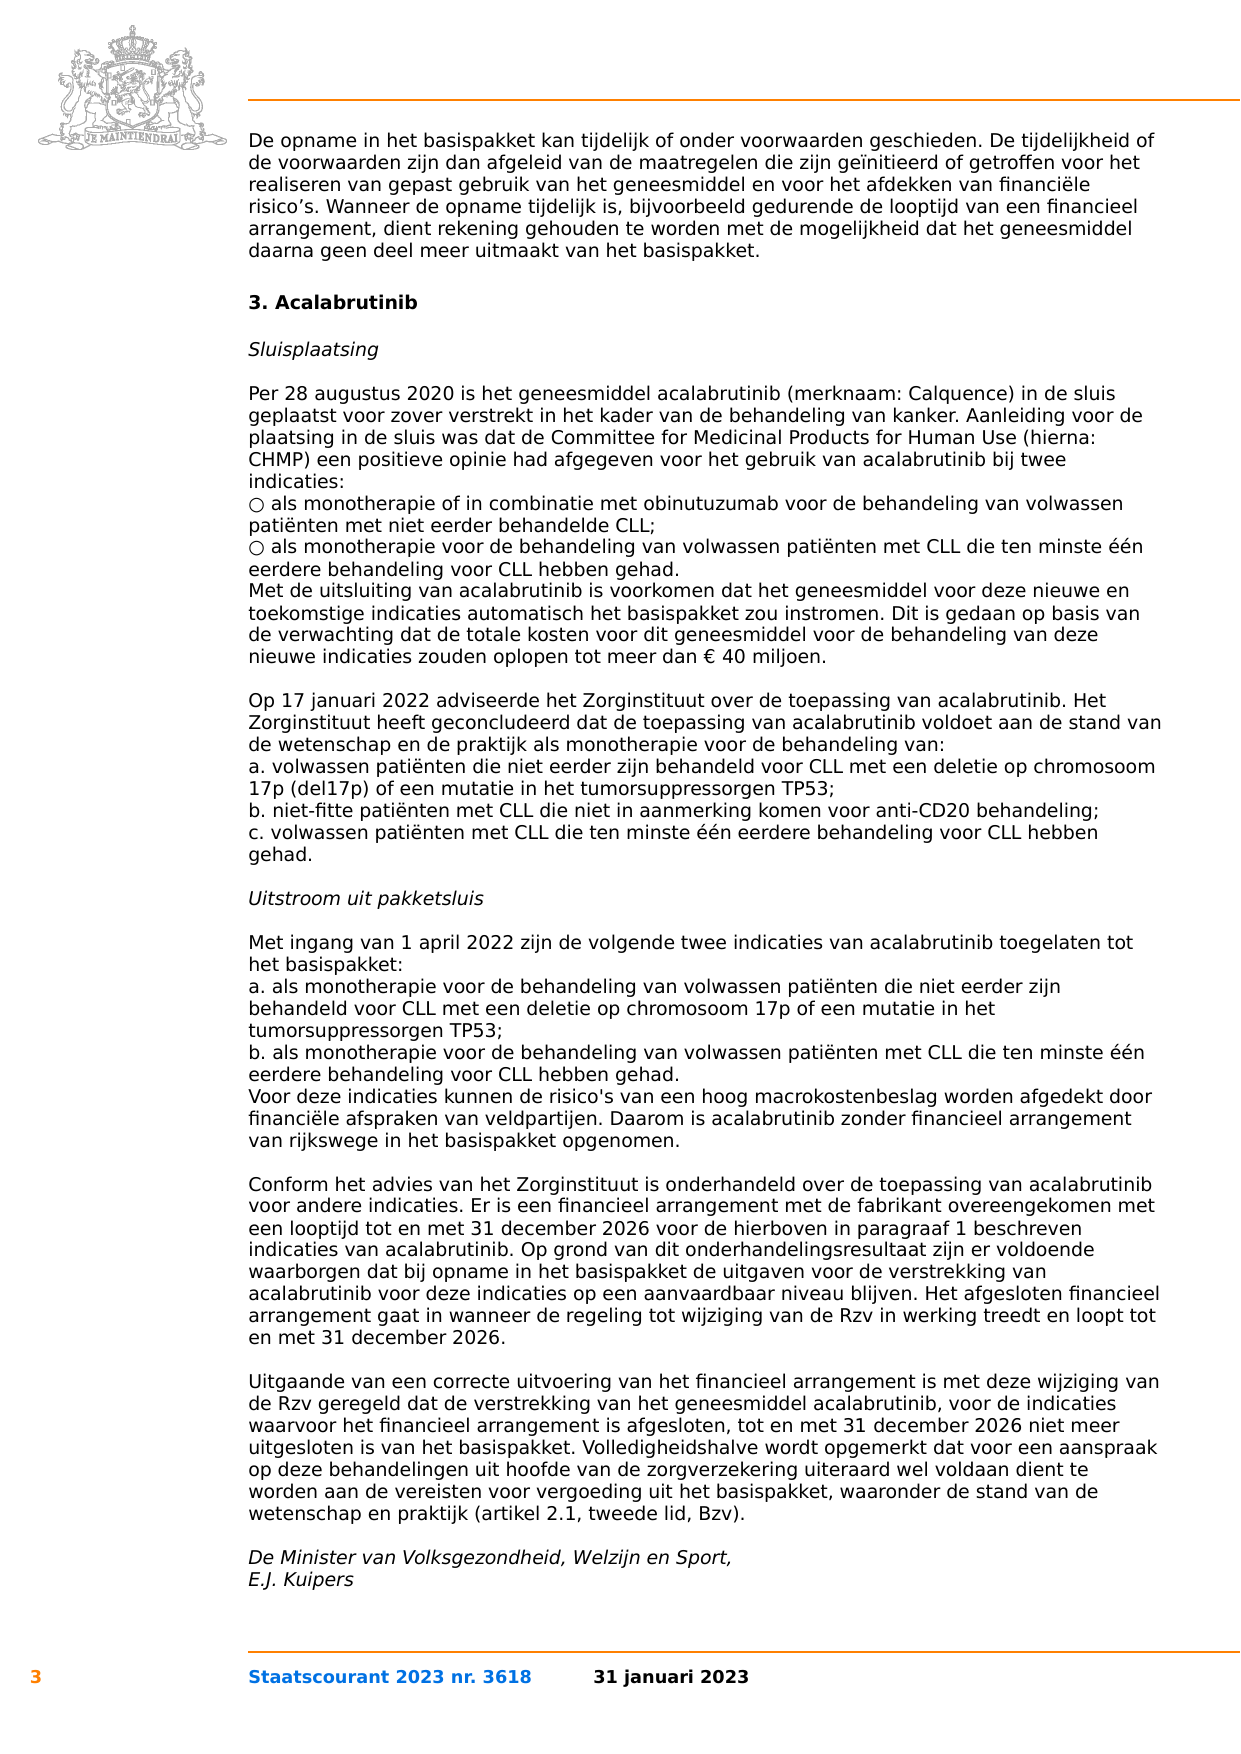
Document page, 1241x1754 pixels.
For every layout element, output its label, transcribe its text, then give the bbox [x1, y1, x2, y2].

text Met de uitsluiting van acalabrutinib is voorkomen dat het geneesmiddel voor deze nieuwe en toekomstige indicaties automatisch het basispakket zou instromen. Dit is gedaan op basis van de verwachting dat de totale kosten voor dit geneesmiddel voor de behandeling van deze nieuwe indicaties zouden oplopen tot meer dan € 40 miljoen. [248, 580, 1163, 668]
text Conform het advies van het Zorginstituut is onderhandeld over de toepassing van acalabrutinib voor andere indicaties. Er is een financieel arrangement met de fabrikant overeengekomen met een looptijd tot en met 31 december 2026 voor de hierboven in paragraaf 1 beschreven indicaties van acalabrutinib. Op grond van dit onderhandelingsresultaat zijn er voldoende waarborgen dat bij opname in het basispakket de uitgaven voor de verstrekking van acalabrutinib voor deze indicaties op een aanvaardbaar niveau blijven. Het afgesloten financieel arrangement gaat in wanneer de regeling tot wijziging van de Rzv in werking treedt en loopt tot en met 31 december 2026. [248, 1173, 1163, 1349]
subtitle Uitstroom uit pakketsluis [248, 888, 1163, 910]
subtitle 3. Acalabrutinib [248, 292, 1163, 314]
text ○ als monotherapie voor de behandeling van volwassen patiënten met CLL die ten minste één eerdere behandeling voor CLL hebben gehad. [248, 536, 1163, 580]
text Op 17 januari 2022 adviseerde het Zorginstituut over de toepassing van acalabrutinib. Het Zorginstituut heeft geconcludeerd dat de toepassing van acalabrutinib voldoet aan de stand van de wetenschap en de praktijk als monotherapie voor de behandeling van: [248, 690, 1163, 756]
subtitle Sluisplaatsing [248, 339, 1163, 361]
text a. als monotherapie voor de behandeling van volwassen patiënten die niet eerder zijn behandeld voor CLL met een deletie op chromosoom 17p of een mutatie in het tumorsuppressorgen TP53; [248, 976, 1163, 1042]
text Voor deze indicaties kunnen de risico's van een hoog macrokostenbeslag worden afgedekt door financiële afspraken van veldpartijen. Daarom is acalabrutinib zonder financieel arrangement van rijkswege in het basispakket opgenomen. [248, 1086, 1163, 1152]
text b. als monotherapie voor de behandeling van volwassen patiënten met CLL die ten minste één eerdere behandeling voor CLL hebben gehad. [248, 1042, 1163, 1086]
text a. volwassen patiënten die niet eerder zijn behandeld voor CLL met een deletie op chromosoom 17p (del17p) of een mutatie in het tumorsuppressorgen TP53; [248, 756, 1163, 800]
text ○ als monotherapie of in combinatie met obinutuzumab voor de behandeling van volwassen patiënten met niet eerder behandelde CLL; [248, 492, 1163, 536]
text De opname in het basispakket kan tijdelijk of onder voorwaarden geschieden. De tijdelijkheid of de voorwaarden zijn dan afgeleid van de maatregelen die zijn geïnitieerd of getroffen voor het realiseren van gepast gebruik van het geneesmiddel en voor het afdekken van financiële risico’s. Wanneer de opname tijdelijk is, bijvoorbeeld gedurende de looptijd van een financieel arrangement, dient rekening gehouden te worden met de mogelijkheid dat het geneesmiddel daarna geen deel meer uitmaakt van het basispakket. [248, 130, 1163, 262]
text Per 28 augustus 2020 is het geneesmiddel acalabrutinib (merknaam: Calquence) in de sluis geplaatst voor zover verstrekt in het kader van de behandeling van kanker. Aanleiding voor de plaatsing in de sluis was dat de Committee for Medicinal Products for Human Use (hierna: CHMP) een positieve opinie had afgegeven voor het gebruik van acalabrutinib bij twee indicaties: [248, 383, 1163, 492]
text Met ingang van 1 april 2022 zijn de volgende twee indicaties van acalabrutinib toegelaten tot het basispakket: [248, 932, 1163, 976]
text c. volwassen patiënten met CLL die ten minste één eerdere behandeling voor CLL hebben gehad. [248, 822, 1163, 866]
text De Minister van Volksgezondheid, Welzijn en Sport, E.J. Kuipers [248, 1547, 1163, 1591]
text Uitgaande van een correcte uitvoering van het financieel arrangement is met deze wijziging van de Rzv geregeld dat de verstrekking van het geneesmiddel acalabrutinib, voor de indicaties waarvoor het financieel arrangement is afgesloten, tot en met 31 december 2026 niet meer uitgesloten is van het basispakket. Volledigheidshalve wordt opgemerkt dat voor een aanspraak op deze behandelingen uit hoofde van de zorgverzekering uiteraard wel voldaan dient te worden aan de vereisten voor vergoeding uit het basispakket, waaronder de stand van de wetenschap en praktijk (artikel 2.1, tweede lid, Bzv). [248, 1371, 1163, 1525]
text b. niet-fitte patiënten met CLL die niet in aanmerking komen voor anti-CD20 behandeling; [248, 800, 1163, 822]
picture [38, 25, 227, 150]
